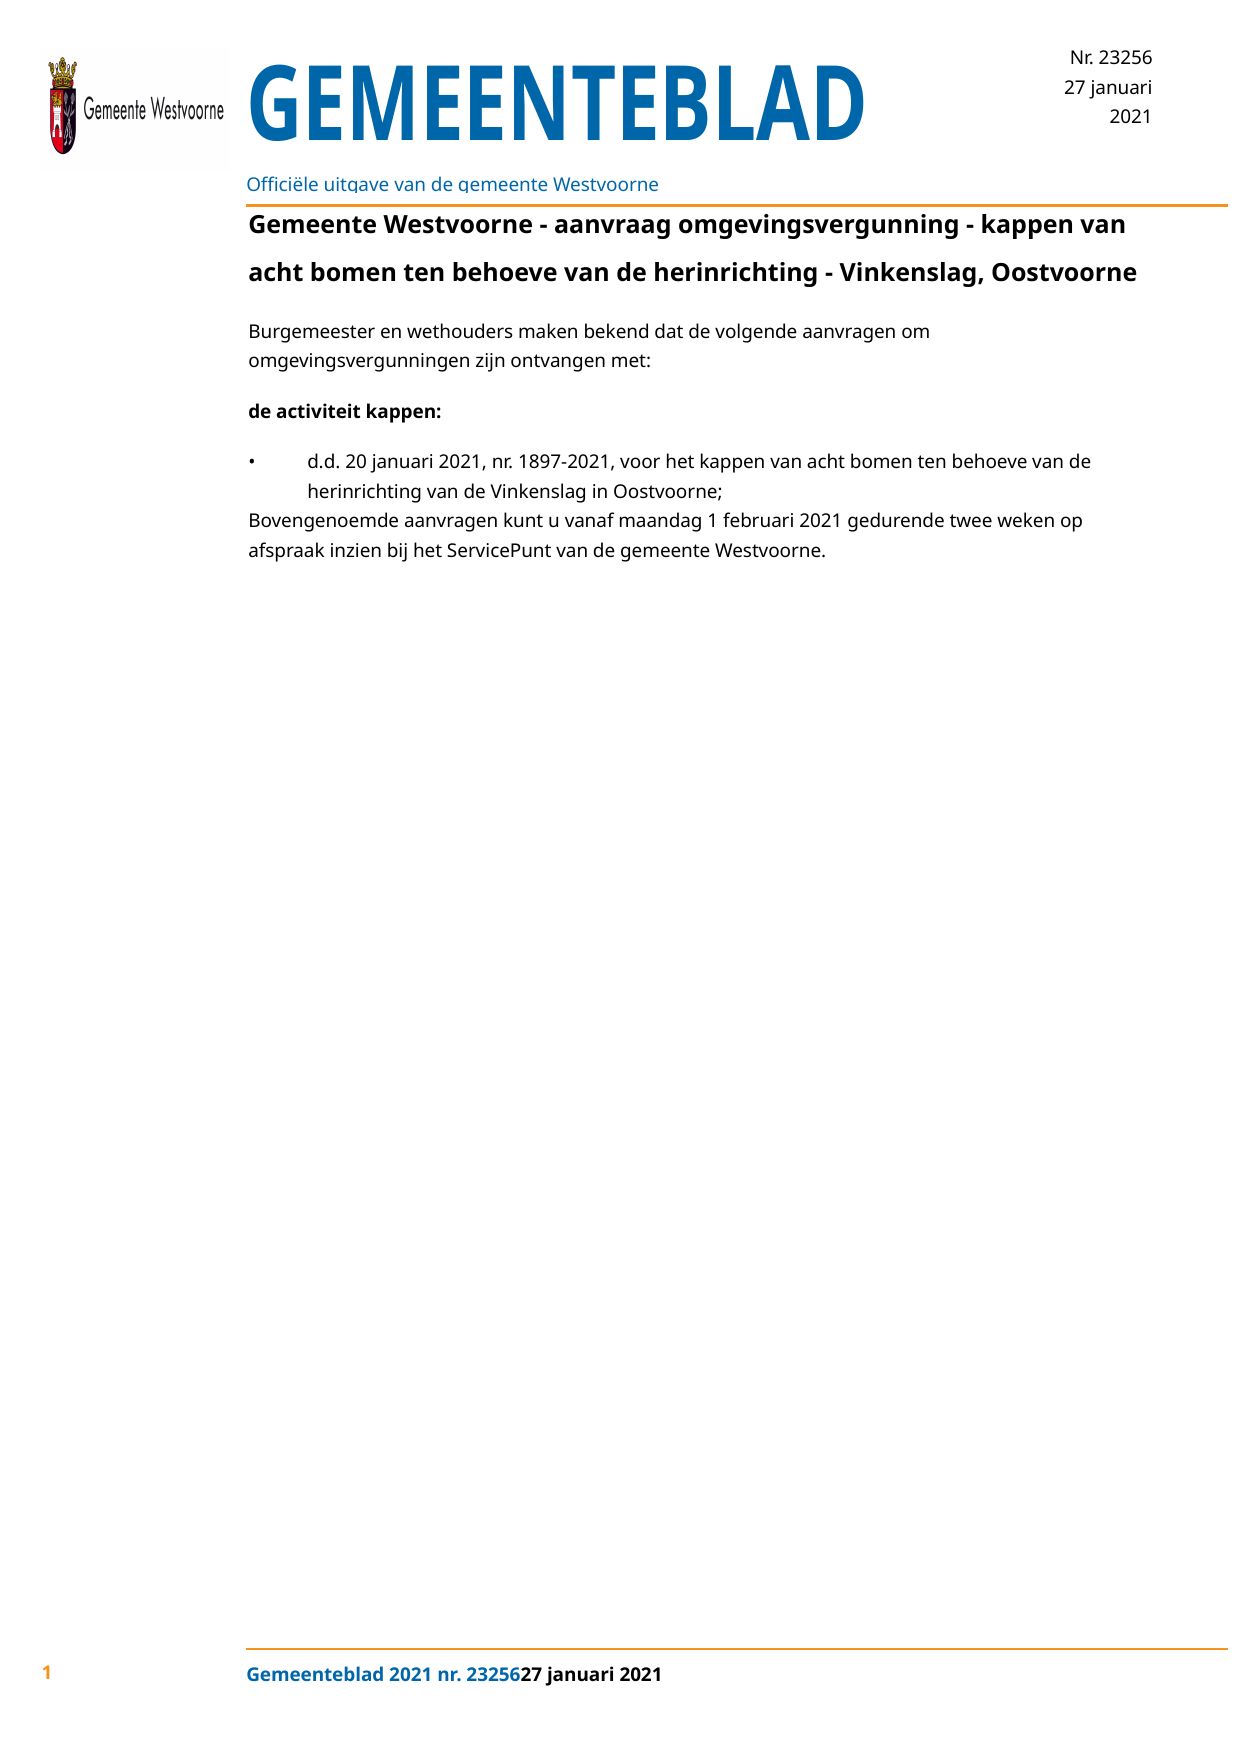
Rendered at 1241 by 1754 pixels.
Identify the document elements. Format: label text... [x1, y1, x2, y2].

text Burgemeester en wethouders maken bekend dat de volgende aanvragen om omgevingsvergunningen zijn ontvangen met: [248, 318, 1152, 373]
picture [41, 47, 231, 172]
text de activiteit kappen: [248, 398, 1152, 424]
text Bovengenoemde aanvragen kunt u vanaf maandag 1 februari 2021 gedurende twee weken op afspraak inzien bij het ServicePunt van de gemeente Westvoorne. [248, 507, 1152, 563]
list d.d. 20 januari 2021, nr. 1897-2021, voor het kappen van acht bomen ten behoeve van de herinrichting van de Vinkenslag in Oostvoorne; [248, 448, 1152, 504]
text Gemeente Westvoorne - aanvraag omgevingsvergunning - kappen van acht bomen ten behoeve van de herinrichting - Vinkenslag, Oostvoorne [248, 207, 1152, 288]
